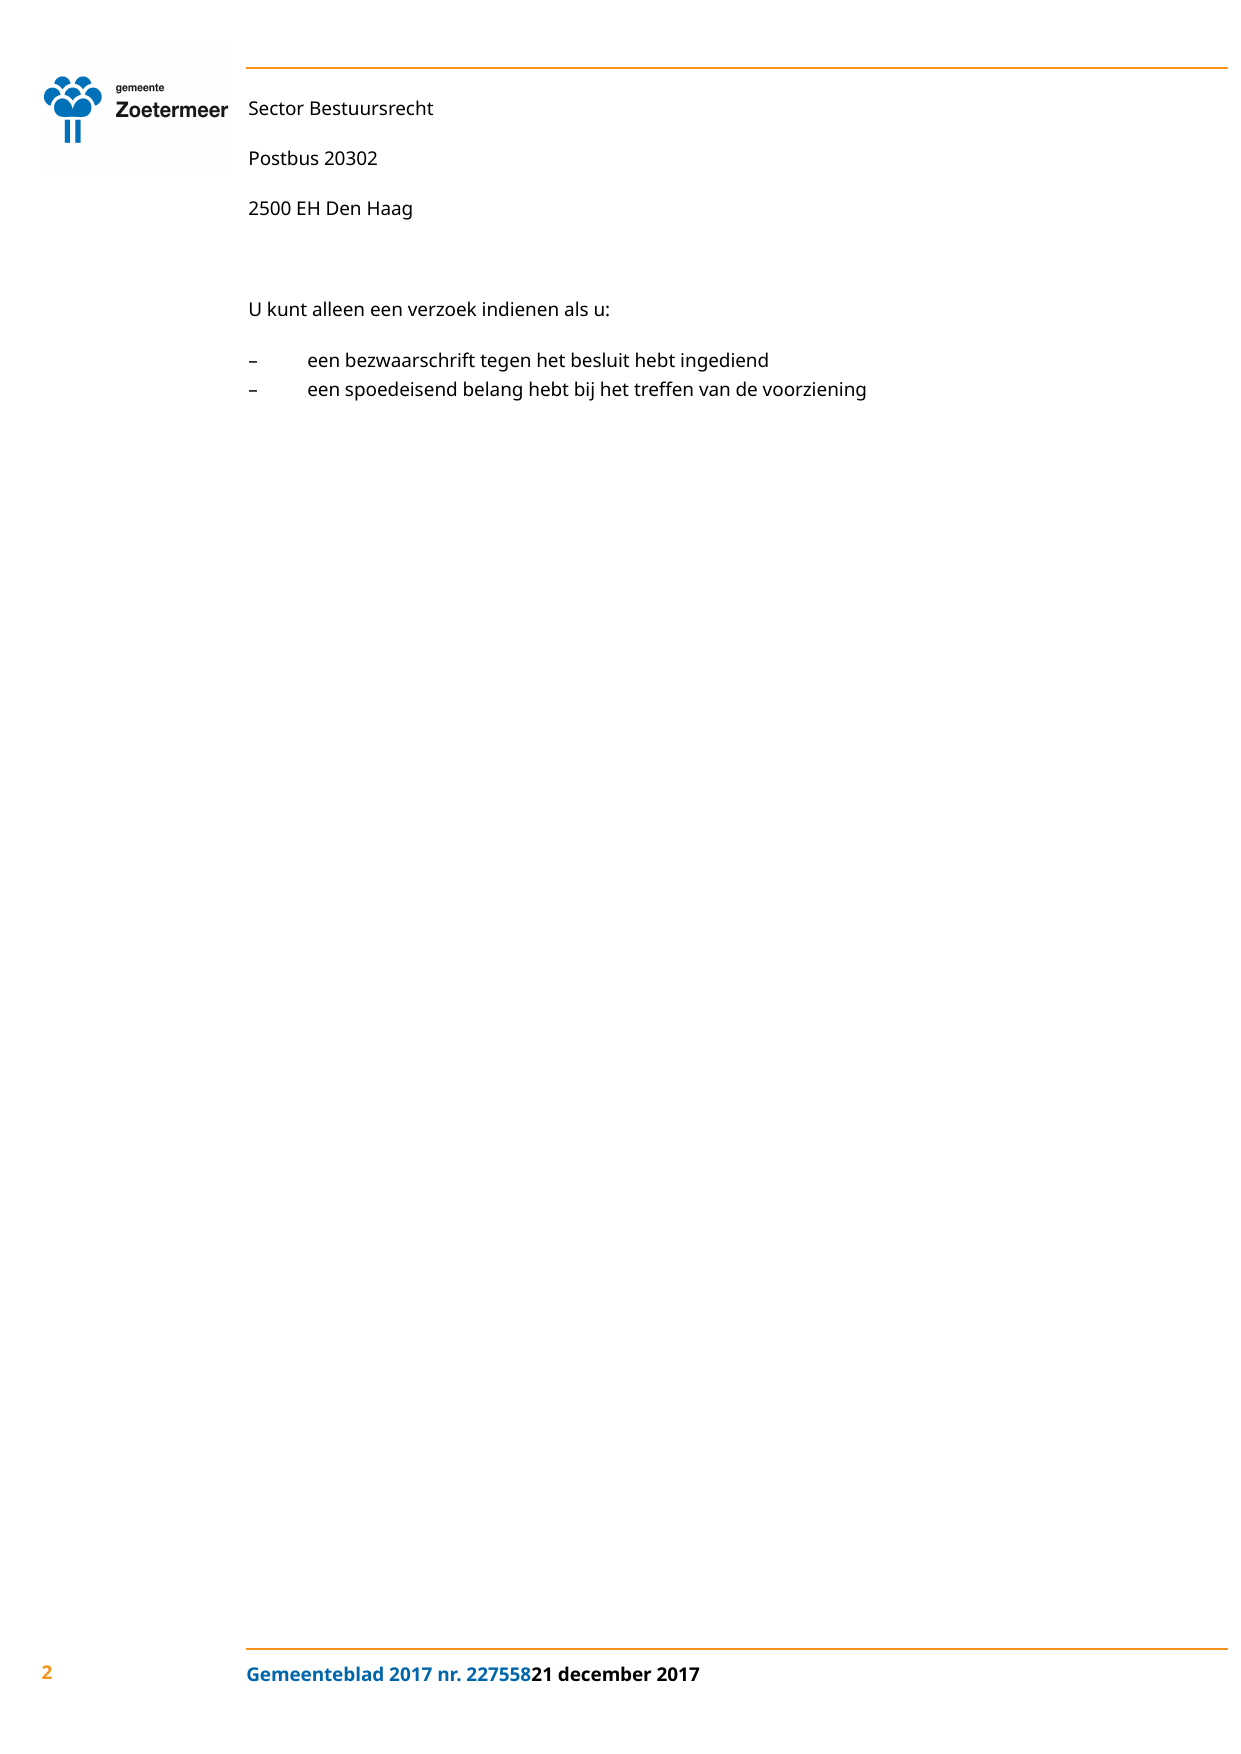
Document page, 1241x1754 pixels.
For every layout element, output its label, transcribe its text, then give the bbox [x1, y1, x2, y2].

picture [41, 47, 231, 172]
list een bezwaarschrift tegen het besluit hebt ingediend [248, 347, 1152, 373]
text 2500 EH Den Haag [248, 196, 1152, 221]
text Sector Bestuursrecht [248, 95, 1152, 121]
text Postbus 20302 [248, 145, 1152, 171]
list een spoedeisend belang hebt bij het treffen van de voorziening [248, 376, 1152, 402]
text U kunt alleen een verzoek indienen als u: [248, 296, 1152, 322]
